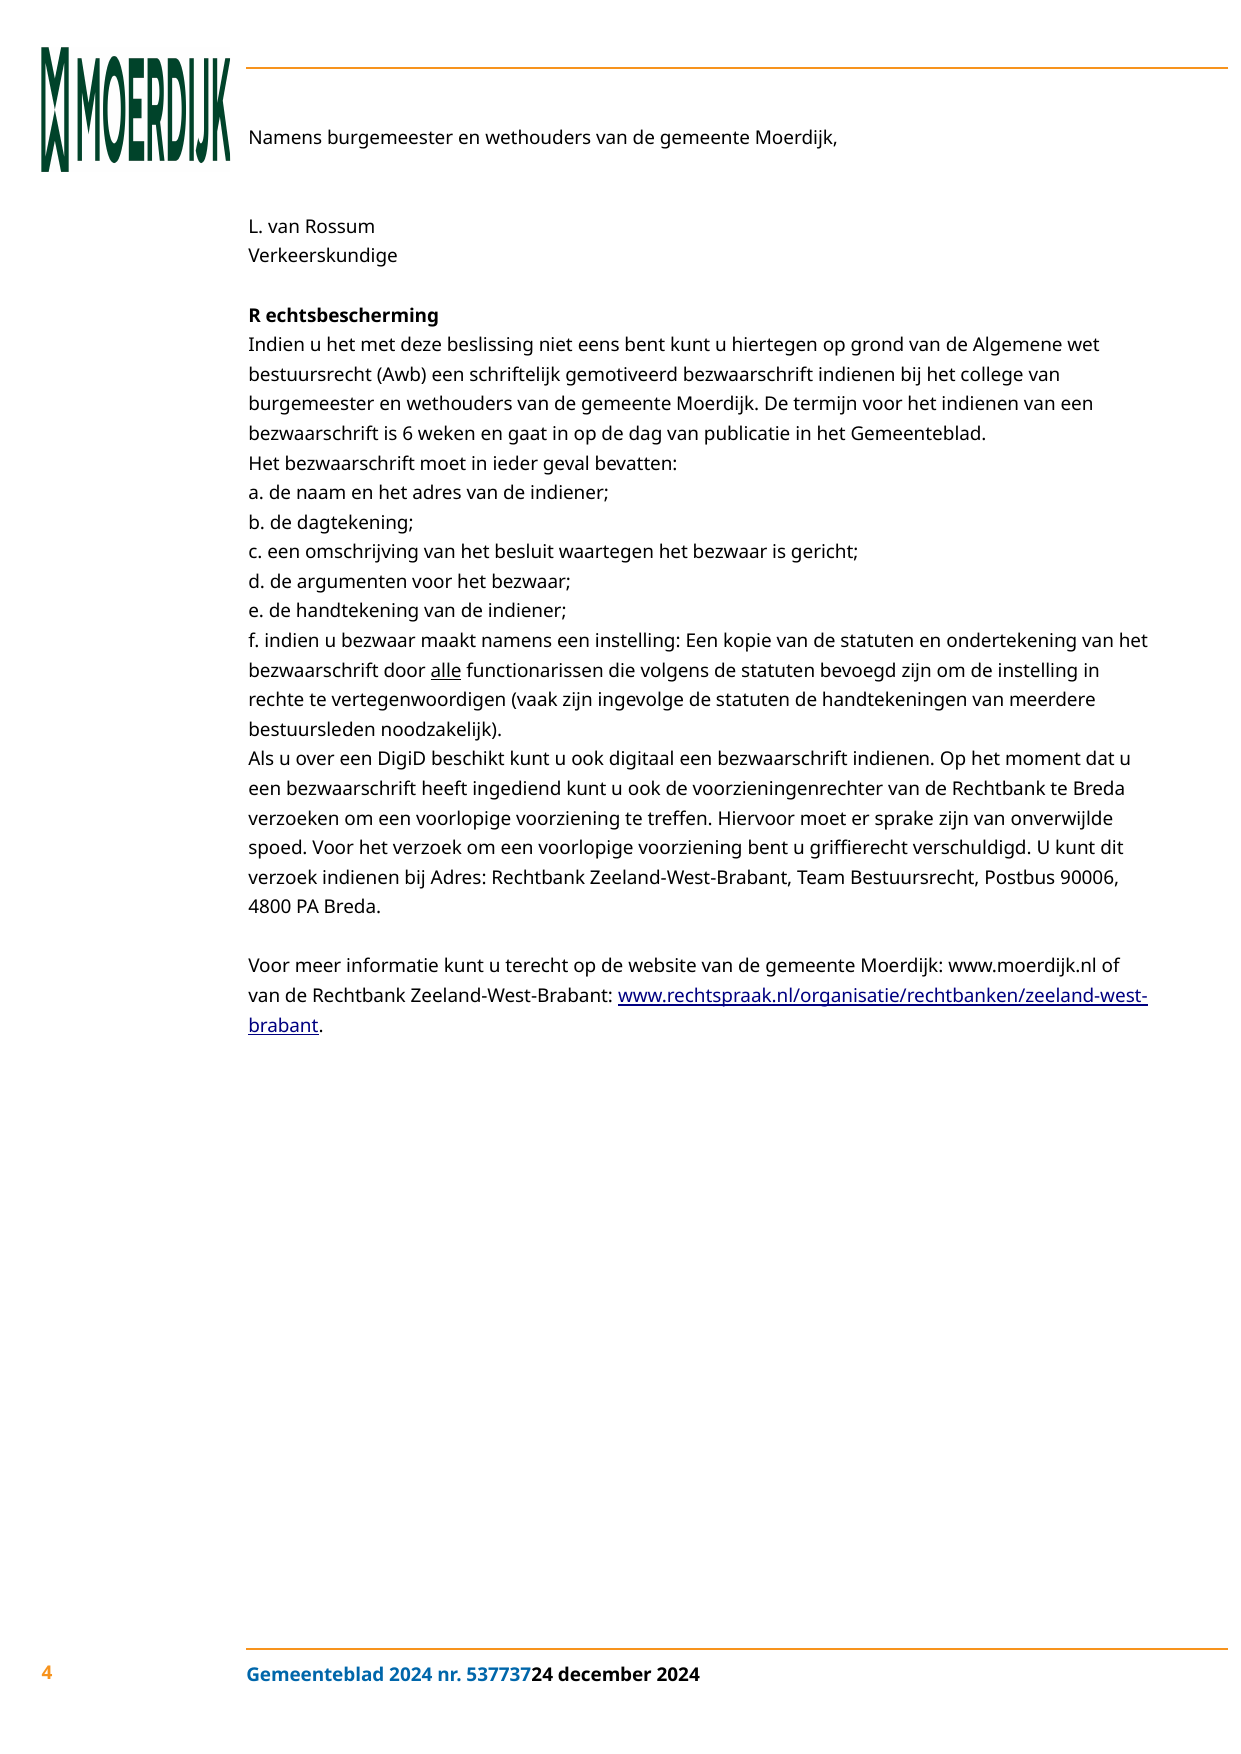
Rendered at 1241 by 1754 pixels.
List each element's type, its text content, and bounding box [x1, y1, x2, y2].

text Namens burgemeester en wethouders van de gemeente Moerdijk, [248, 124, 1152, 150]
picture [41, 47, 231, 172]
text e. de handtekening van de indiener; [248, 598, 1152, 623]
text d. de argumenten voor het bezwaar; [248, 568, 1152, 594]
text b. de dagtekening; [248, 509, 1152, 535]
text c. een omschrijving van het besluit waartegen het bezwaar is gericht; [248, 538, 1152, 564]
text Als u over een DigiD beschikt kunt u ook digitaal een bezwaarschrift indienen. Op het moment dat u een bezwaarschrift heeft ingediend kunt u ook de voorzieningenrechter van de Rechtbank te Breda verzoeken om een voorlopige voorziening te treffen. Hiervoor moet er sprake zijn van onverwijlde spoed. Voor het verzoek om een voorlopige voorziening bent u griffierecht verschuldigd. U kunt dit verzoek indienen bij Adres: Rechtbank Zeeland-West-Brabant, Team Bestuursrecht, Postbus 90006, 4800 PA Breda. [248, 746, 1152, 919]
text R echtsbescherming [248, 302, 1152, 328]
text Voor meer informatie kunt u terecht op de website van de gemeente Moerdijk: www.moerdijk.nl of van de Rechtbank Zeeland-West-Brabant: www.rechtspraak.nl/organisatie/rechtbanken/zeeland-west-brabant. [248, 953, 1152, 1038]
text Het bezwaarschrift moet in ieder geval bevatten: [248, 450, 1152, 476]
text L. van Rossum [248, 213, 1152, 239]
text Verkeerskundige [248, 243, 1152, 268]
text a. de naam en het adres van de indiener; [248, 479, 1152, 505]
text Indien u het met deze beslissing niet eens bent kunt u hiertegen op grond van de Algemene wet bestuursrecht (Awb) een schriftelijk gemotiveerd bezwaarschrift indienen bij het college van burgemeester en wethouders van de gemeente Moerdijk. De termijn voor het indienen van een bezwaarschrift is 6 weken en gaat in op de dag van publicatie in het Gemeenteblad. [248, 331, 1152, 446]
text f. indien u bezwaar maakt namens een instelling: Een kopie van de statuten en ondertekening van het bezwaarschrift door alle functionarissen die volgens de statuten bevoegd zijn om de instelling in rechte te vertegenwoordigen (vaak zijn ingevolge de statuten de handtekeningen van meerdere bestuursleden noodzakelijk). [248, 627, 1152, 742]
